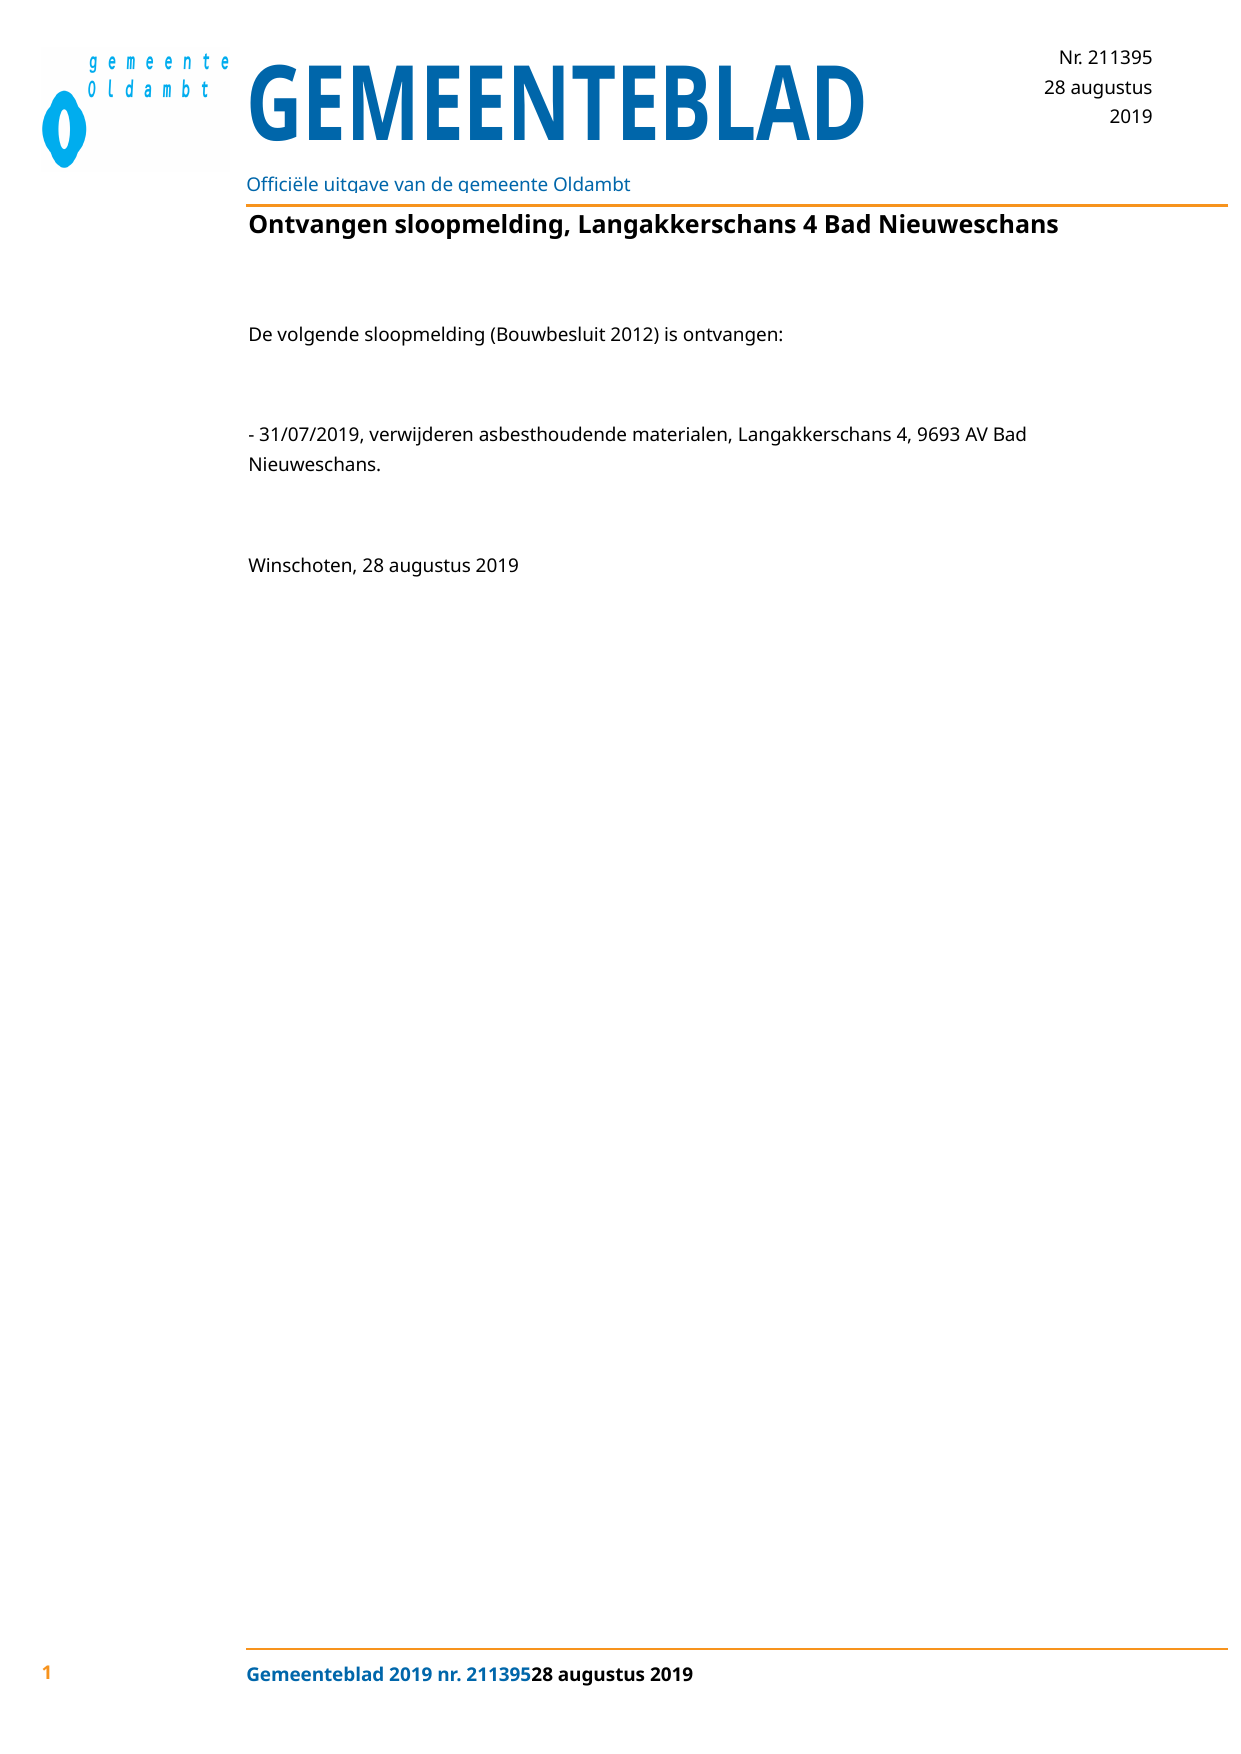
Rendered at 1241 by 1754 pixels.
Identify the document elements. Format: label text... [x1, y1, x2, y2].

text Ontvangen sloopmelding, Langakkerschans 4 Bad Nieuweschans [248, 207, 1152, 241]
text - 31/07/2019, verwijderen asbesthoudende materialen, Langakkerschans 4, 9693 AV Bad Nieuweschans. [248, 422, 1152, 477]
text Winschoten, 28 augustus 2019 [248, 552, 1152, 578]
text De volgende sloopmelding (Bouwbesluit 2012) is ontvangen: [248, 321, 1152, 346]
picture [41, 47, 231, 172]
